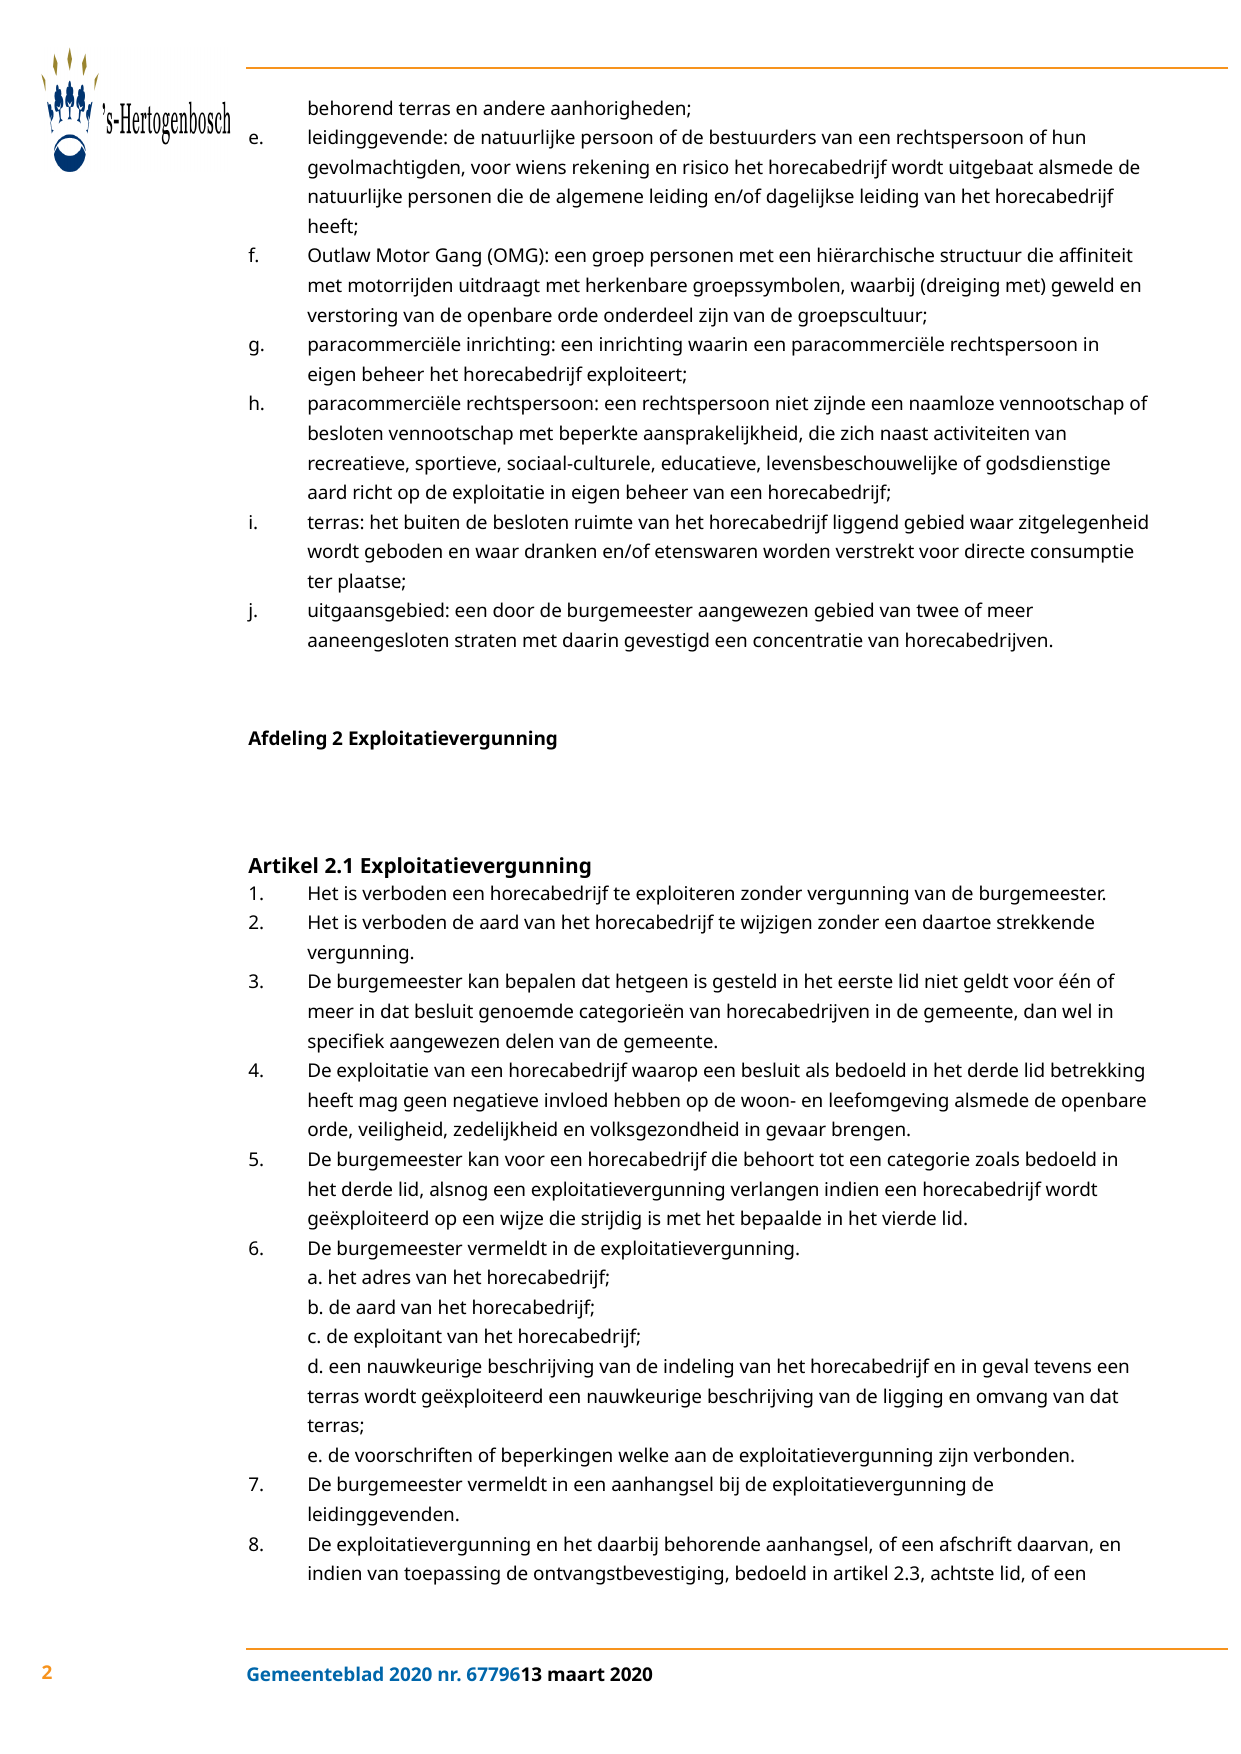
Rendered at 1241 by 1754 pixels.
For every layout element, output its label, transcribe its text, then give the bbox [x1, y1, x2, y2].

list De burgemeester kan bepalen dat hetgeen is gesteld in het eerste lid niet geldt voor één of meer in dat besluit genoemde categorieën van horecabedrijven in de gemeente, dan wel in specifiek aangewezen delen van de gemeente. [248, 969, 1152, 1053]
list terras: het buiten de besloten ruimte van het horecabedrijf liggend gebied waar zitgelegenheid wordt geboden en waar dranken en/of etenswaren worden verstrekt voor directe consumptie ter plaatse; [248, 509, 1152, 594]
list De burgemeester vermeldt in een aanhangsel bij de exploitatievergunning de leidinggevenden. [248, 1472, 1152, 1527]
list e. de voorschriften of beperkingen welke aan de exploitatievergunning zijn verbonden. [248, 1442, 1152, 1468]
list De exploitatievergunning en het daarbij behorende aanhangsel, of een afschrift daarvan, en indien van toepassing de ontvangstbevestiging, bedoeld in artikel 2.3, achtste lid, of een [248, 1531, 1152, 1586]
list behorend terras en andere aanhorigheden; [248, 95, 1152, 121]
list Het is verboden een horecabedrijf te exploiteren zonder vergunning van de burgemeester. [248, 880, 1152, 906]
list d. een nauwkeurige beschrijving van de indeling van het horecabedrijf en in geval tevens een terras wordt geëxploiteerd een nauwkeurige beschrijving van de ligging en omvang van dat terras; [248, 1353, 1152, 1438]
list a. het adres van het horecabedrijf; [248, 1264, 1152, 1290]
list Het is verboden de aard van het horecabedrijf te wijzigen zonder een daartoe strekkende vergunning. [248, 909, 1152, 965]
list De burgemeester kan voor een horecabedrijf die behoort tot een categorie zoals bedoeld in het derde lid, alsnog een exploitatievergunning verlangen indien een horecabedrijf wordt geëxploiteerd op een wijze die strijdig is met het bepaalde in het vierde lid. [248, 1146, 1152, 1231]
list De exploitatie van een horecabedrijf waarop een besluit als bedoeld in het derde lid betrekking heeft mag geen negatieve invloed hebben op de woon- en leefomgeving alsmede de openbare orde, veiligheid, zedelijkheid en volksgezondheid in gevaar brengen. [248, 1057, 1152, 1142]
list De burgemeester vermeldt in de exploitatievergunning. [248, 1235, 1152, 1261]
list paracommerciële rechtspersoon: een rechtspersoon niet zijnde een naamloze vennootschap of besloten vennootschap met beperkte aansprakelijkheid, die zich naast activiteiten van recreatieve, sportieve, sociaal-culturele, educatieve, levensbeschouwelijke of godsdienstige aard richt op de exploitatie in eigen beheer van een horecabedrijf; [248, 391, 1152, 505]
text Afdeling 2 Exploitatievergunning [248, 723, 1152, 752]
list b. de aard van het horecabedrijf; [248, 1294, 1152, 1320]
picture [41, 47, 231, 172]
list uitgaansgebied: een door de burgemeester aangewezen gebied van twee of meer aaneengesloten straten met daarin gevestigd een concentratie van horecabedrijven. [248, 598, 1152, 653]
text Artikel 2.1 Exploitatievergunning [248, 851, 1152, 880]
list Outlaw Motor Gang (OMG): een groep personen met een hiërarchische structuur die affiniteit met motorrijden uitdraagt met herkenbare groepssymbolen, waarbij (dreiging met) geweld en verstoring van de openbare orde onderdeel zijn van de groepscultuur; [248, 243, 1152, 328]
list leidinggevende: de natuurlijke persoon of de bestuurders van een rechtspersoon of hun gevolmachtigden, voor wiens rekening en risico het horecabedrijf wordt uitgebaat alsmede de natuurlijke personen die de algemene leiding en/of dagelijkse leiding van het horecabedrijf heeft; [248, 124, 1152, 239]
list paracommerciële inrichting: een inrichting waarin een paracommerciële rechtspersoon in eigen beheer het horecabedrijf exploiteert; [248, 331, 1152, 387]
list c. de exploitant van het horecabedrijf; [248, 1324, 1152, 1349]
